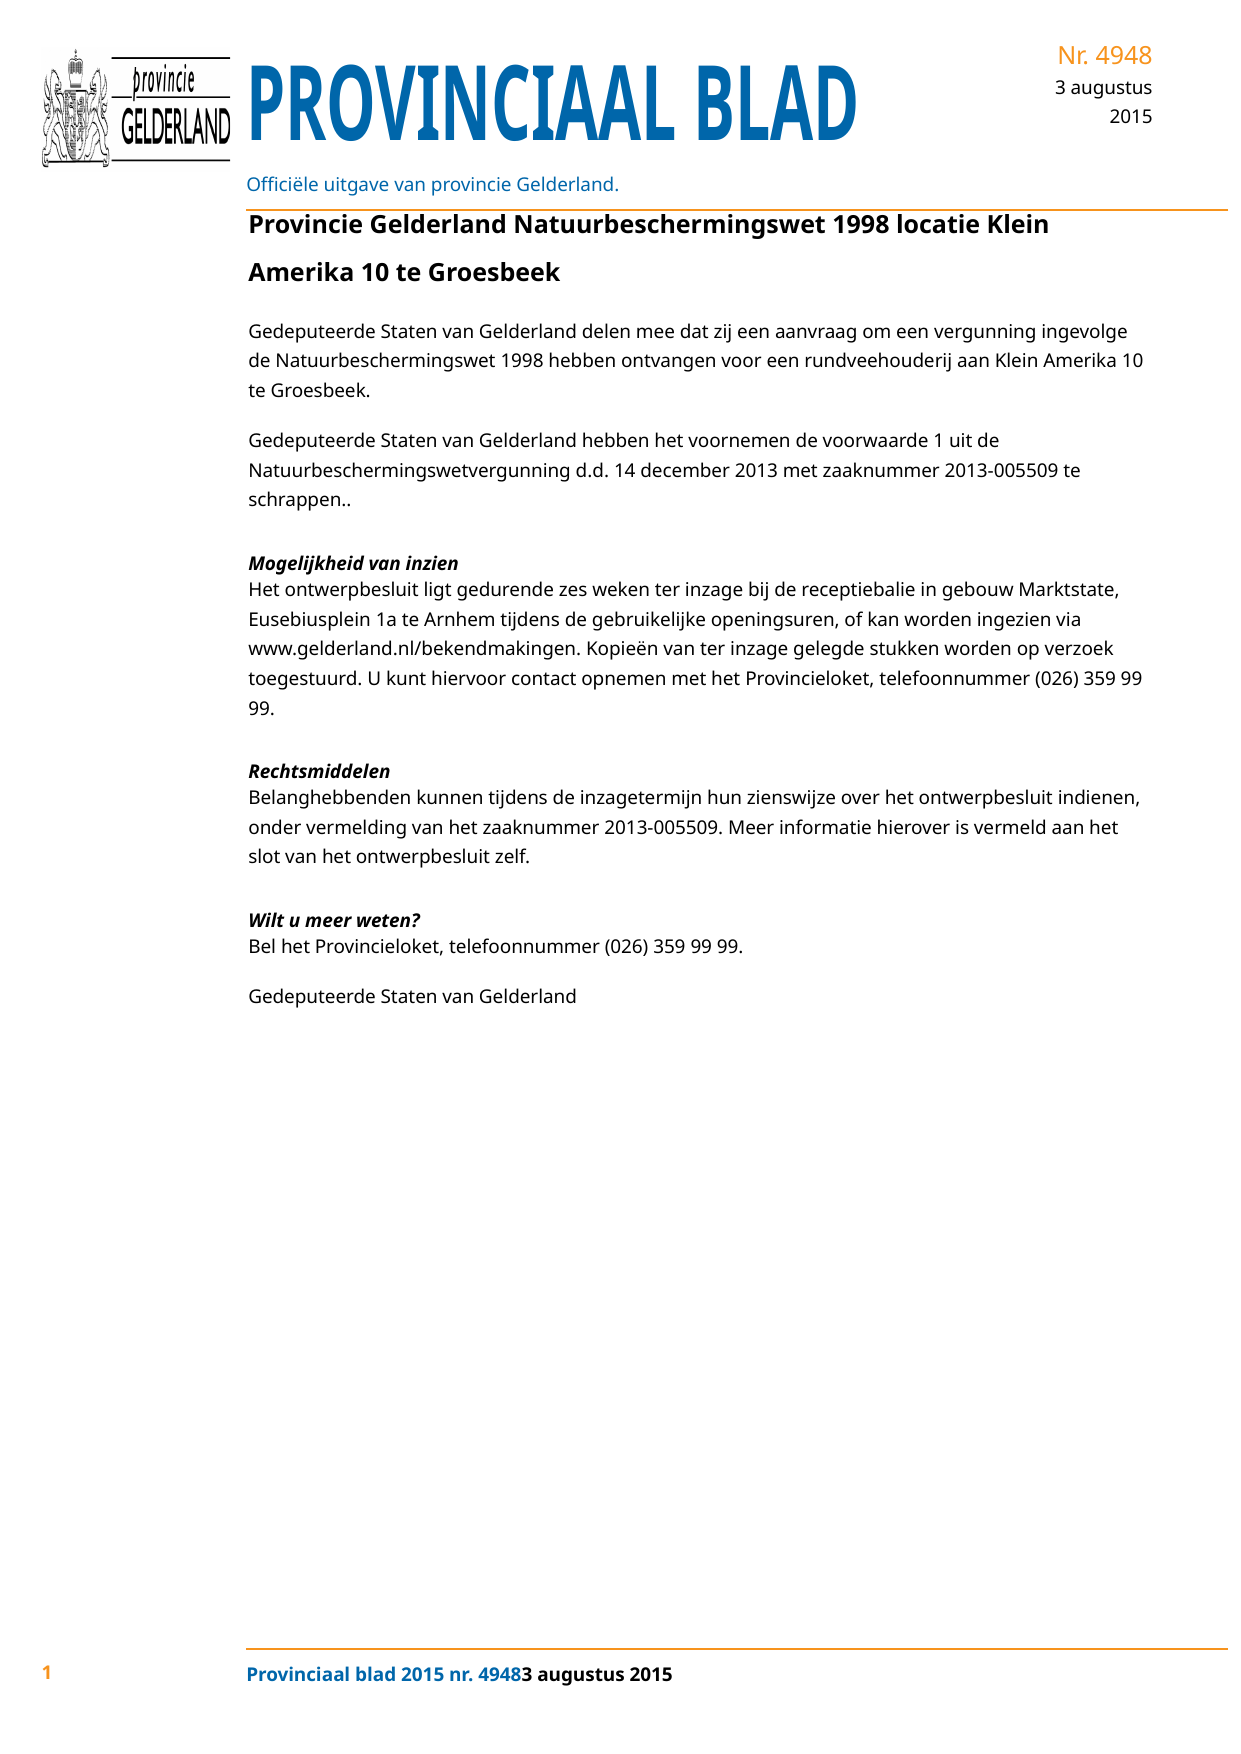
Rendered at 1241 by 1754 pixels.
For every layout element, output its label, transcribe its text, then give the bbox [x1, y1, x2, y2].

text Rechtsmiddelen [248, 759, 1152, 784]
text Mogelijkheid van inzien [248, 551, 1152, 576]
text Bel het Provincieloket, telefoonnummer (026) 359 99 99. [248, 933, 1152, 959]
text Het ontwerpbesluit ligt gedurende zes weken ter inzage bij de receptiebalie in gebouw Marktstate, Eusebiusplein 1a te Arnhem tijdens de gebruikelijke openingsuren, of kan worden ingezien via www.gelderland.nl/bekendmakingen. Kopieën van ter inzage gelegde stukken worden op verzoek toegestuurd. U kunt hiervoor contact opnemen met het Provincieloket, telefoonnummer (026) 359 99 99. [248, 576, 1152, 720]
text Provincie Gelderland Natuurbeschermingswet 1998 locatie Klein Amerika 10 te Groesbeek [248, 211, 1152, 288]
picture [41, 47, 231, 172]
text Wilt u meer weten? [248, 907, 1152, 933]
text Gedeputeerde Staten van Gelderland [248, 984, 1152, 1009]
text Gedeputeerde Staten van Gelderland delen mee dat zij een aanvraag om een vergunning ingevolge de Natuurbeschermingswet 1998 hebben ontvangen voor een rundveehouderij aan Klein Amerika 10 te Groesbeek. [248, 318, 1152, 403]
text Belanghebbenden kunnen tijdens de inzagetermijn hun zienswijze over het ontwerpbesluit indienen, onder vermelding van het zaaknummer 2013-005509. Meer informatie hierover is vermeld aan het slot van het ontwerpbesluit zelf. [248, 784, 1152, 869]
text Gedeputeerde Staten van Gelderland hebben het voornemen de voorwaarde 1 uit de Natuurbeschermingswetvergunning d.d. 14 december 2013 met zaaknummer 2013-005509 te schrappen.. [248, 427, 1152, 512]
